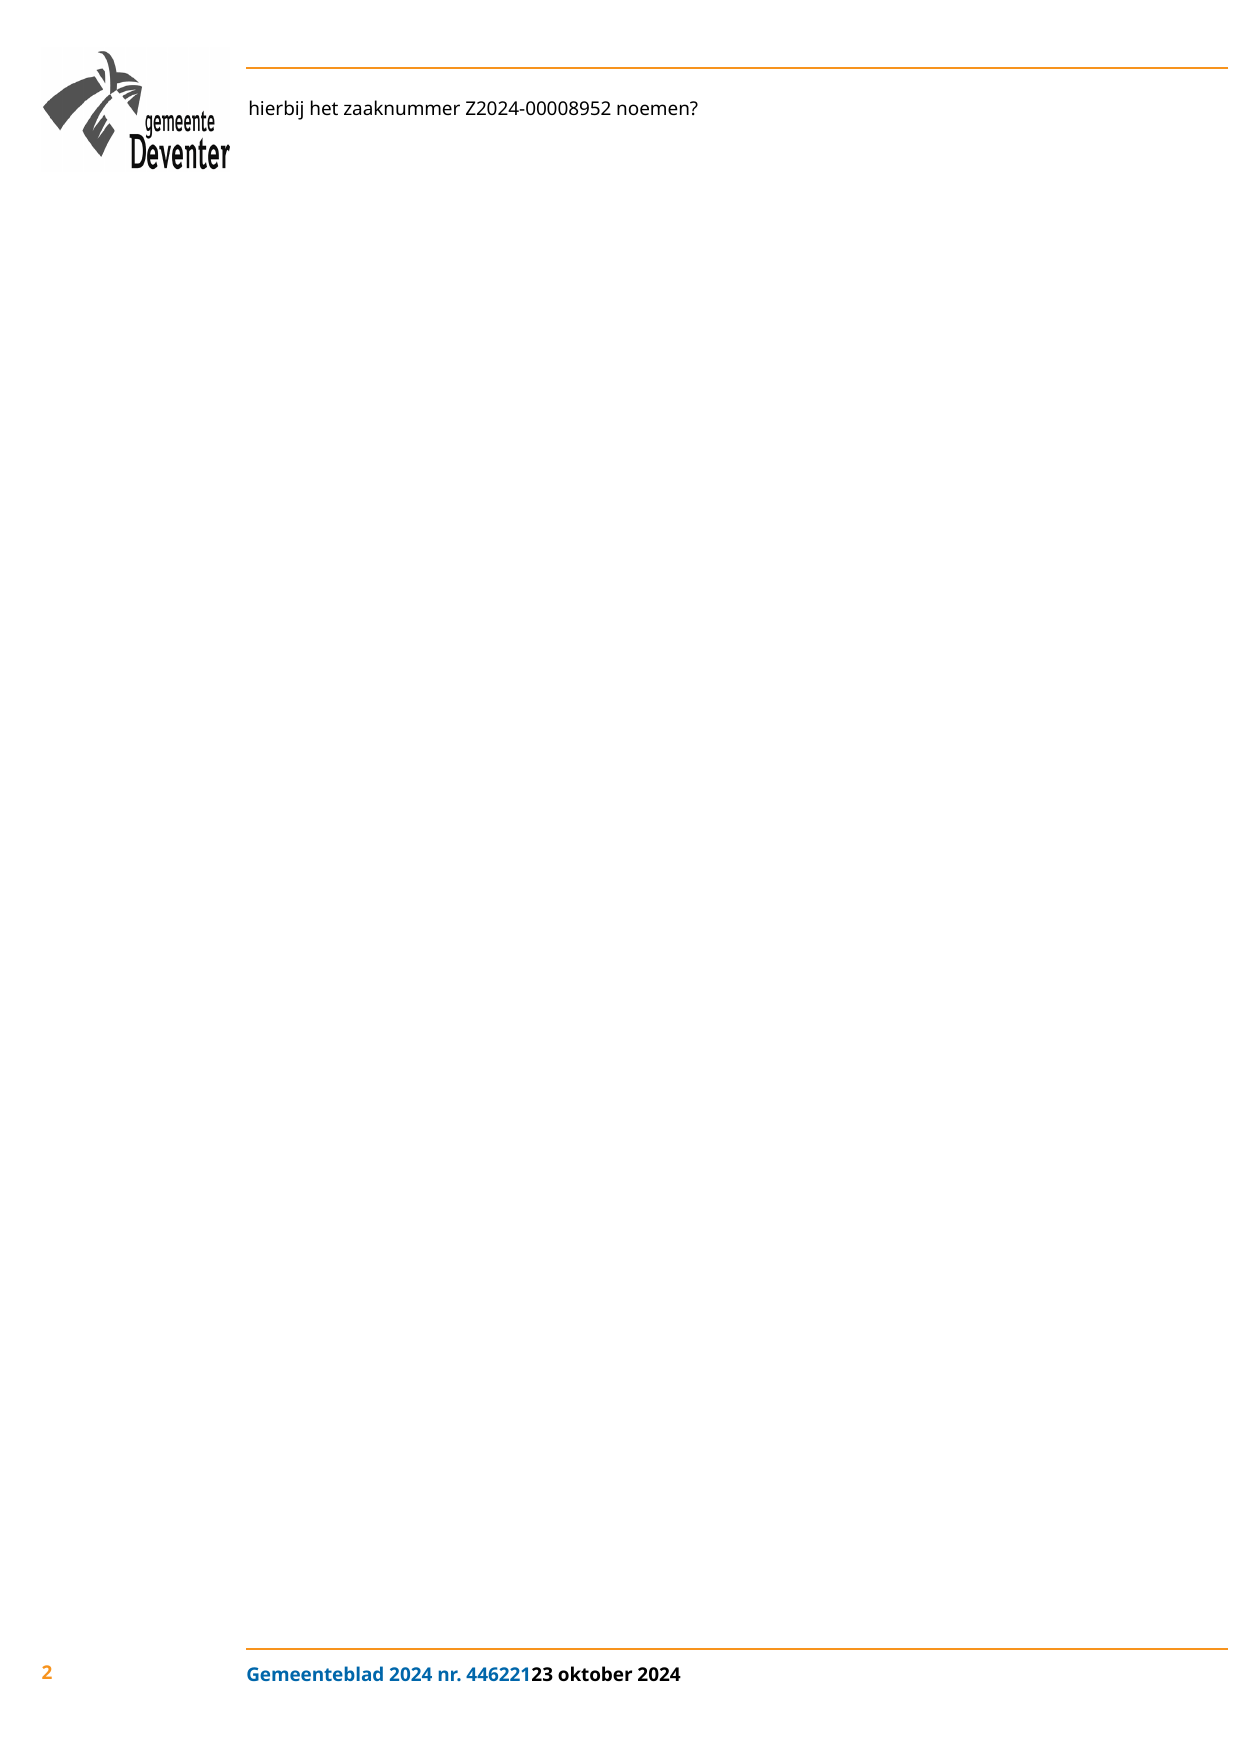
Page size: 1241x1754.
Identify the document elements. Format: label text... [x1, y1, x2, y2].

text hierbij het zaaknummer Z2024-00008952 noemen? [248, 95, 1152, 121]
picture [41, 47, 231, 172]
